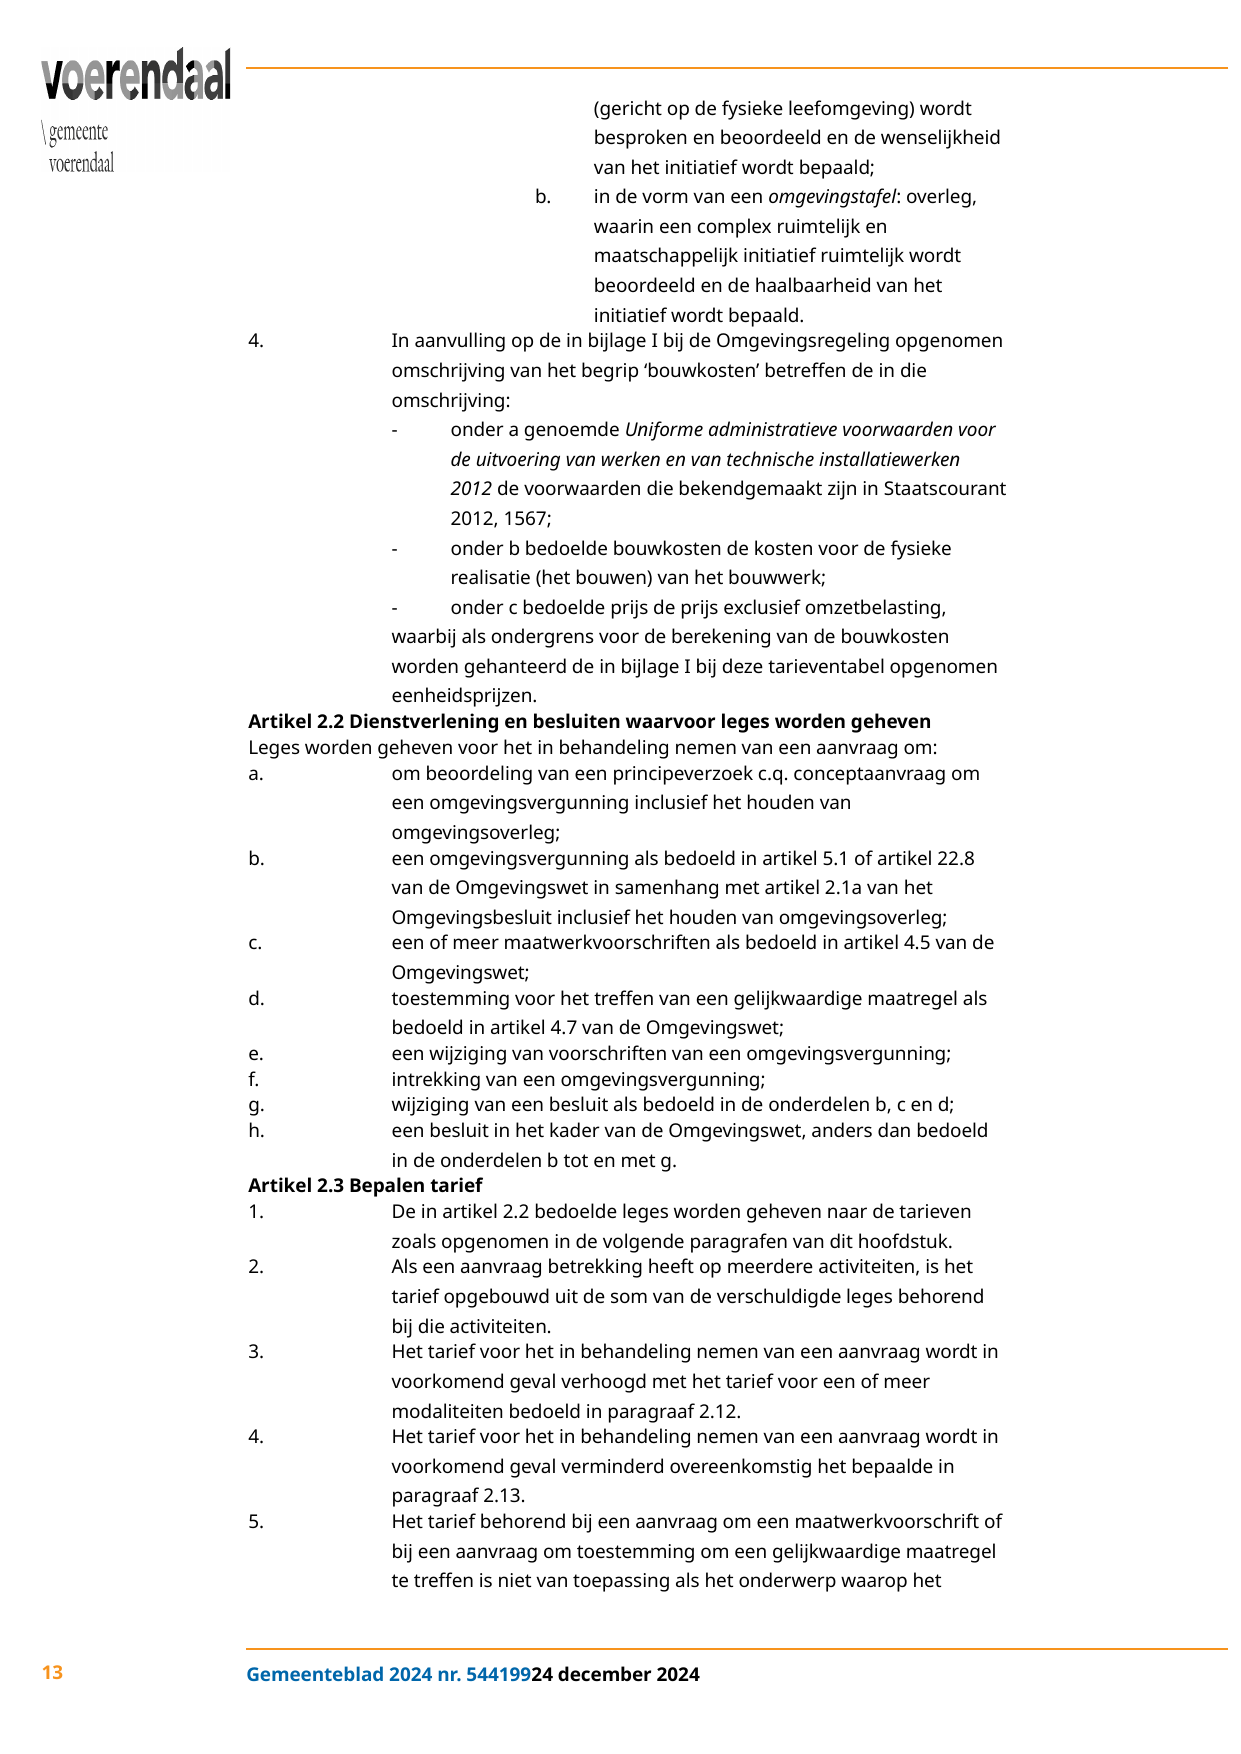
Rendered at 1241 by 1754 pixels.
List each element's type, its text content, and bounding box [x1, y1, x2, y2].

table_cell [1008, 1173, 1152, 1198]
table_cell g. [248, 1092, 391, 1117]
table_cell [1008, 734, 1152, 760]
table_cell - [391, 95, 535, 328]
table_cell [1008, 1424, 1152, 1508]
table_cell [1008, 1339, 1152, 1423]
table_cell [1008, 845, 1152, 929]
table_cell f. [248, 1066, 391, 1092]
table_cell [1008, 95, 1152, 328]
table_cell De in artikel 2.2 bedoelde leges worden geheven naar de tarieven zoals opgenomen in de volgende paragrafen van dit hoofdstuk. [391, 1199, 1008, 1254]
picture [41, 47, 231, 172]
table_cell 4. [248, 328, 391, 708]
table_cell een omgevingsvergunning als bedoeld in artikel 5.1 of artikel 22.8 van de Omgevingswet in samenhang met artikel 2.1a van het Omgevingsbesluit inclusief het houden van omgevingsoverleg; [391, 845, 1008, 929]
table_cell [1008, 1199, 1152, 1254]
table_cell [1008, 1509, 1152, 1593]
table_cell Leges worden geheven voor het in behandeling nemen van een aanvraag om: [248, 734, 1008, 760]
table_cell om beoordeling van een principeverzoek c.q. conceptaanvraag om een omgevingsvergunning inclusief het houden van omgevingsoverleg; [391, 760, 1008, 845]
table_cell 4. [248, 1424, 391, 1508]
table_cell [248, 95, 391, 328]
table_cell een wijziging van voorschriften van een omgevingsvergunning; [391, 1040, 1008, 1066]
table_cell 3. [248, 1339, 391, 1423]
table_cell [1008, 760, 1152, 845]
table_cell [1008, 1118, 1152, 1173]
table_cell Artikel 2.3 Bepalen tarief [248, 1173, 1008, 1198]
table_cell Het tarief voor het in behandeling nemen van een aanvraag wordt in voorkomend geval verminderd overeenkomstig het bepaalde in paragraaf 2.13. [391, 1424, 1008, 1508]
table_cell 1. [248, 1199, 391, 1254]
table_cell toestemming voor het treffen van een gelijkwaardige maatregel als bedoeld in artikel 4.7 van de Omgevingswet; [391, 985, 1008, 1040]
table_cell b. [248, 845, 391, 929]
table_cell Het tarief behorend bij een aanvraag om een maatwerkvoorschrift of bij een aanvraag om toestemming om een gelijkwaardige maatregel te treffen is niet van toepassing als het onderwerp waarop het [391, 1509, 1008, 1593]
table_cell Het tarief voor het in behandeling nemen van een aanvraag wordt in voorkomend geval verhoogd met het tarief voor een of meer modaliteiten bedoeld in paragraaf 2.12. [391, 1339, 1008, 1423]
table_cell Artikel 2.2 Dienstverlening en besluiten waarvoor leges worden geheven [248, 708, 1008, 734]
table_cell [1008, 1040, 1152, 1066]
table_cell [1008, 328, 1152, 708]
table_cell In aanvulling op de in bijlage I bij de Omgevingsregeling opgenomen omschrijving van het begrip ‘bouwkosten’ betreffen de in die omschrijving: onder a genoemde Uniforme administratieve voorwaarden voor de uitvoering van werken en van technische installatiewerken 2012 de voorwaarden die bekendgemaakt zijn in Staatscourant 2012, 1567; onder b bedoelde bouwkosten de kosten voor de fysieke realisatie (het bouwen) van het bouwwerk; onder c bedoelde prijs de prijs exclusief omzetbelasting, waarbij als ondergrens voor de berekening van de bouwkosten worden gehanteerd de in bijlage I bij deze tarieventabel opgenomen eenheidsprijzen. [391, 328, 1008, 708]
table_cell wijziging van een besluit als bedoeld in de onderdelen b, c en d; [391, 1092, 1008, 1117]
table_cell e. [248, 1040, 391, 1066]
table_cell [1008, 1066, 1152, 1092]
table_cell [1008, 1092, 1152, 1117]
table_cell 5. [248, 1509, 391, 1593]
table_cell [1008, 708, 1152, 734]
table_cell [1008, 930, 1152, 985]
table_cell een besluit in het kader van de Omgevingswet, anders dan bedoeld in de onderdelen b tot en met g. [391, 1118, 1008, 1173]
table_cell h. [248, 1118, 391, 1173]
table_cell a. [248, 760, 391, 845]
table_cell d. [248, 985, 391, 1040]
table_cell intrekking van een omgevingsvergunning; [391, 1066, 1008, 1092]
table_cell 2. [248, 1254, 391, 1339]
table_cell c. [248, 930, 391, 985]
table_cell Als een aanvraag betrekking heeft op meerdere activiteiten, is het tarief opgebouwd uit de som van de verschuldigde leges behorend bij die activiteiten. [391, 1254, 1008, 1339]
table_cell [1008, 985, 1152, 1040]
table_cell een of meer maatwerkvoorschriften als bedoeld in artikel 4.5 van de Omgevingswet; [391, 930, 1008, 985]
table_cell [1008, 1254, 1152, 1339]
table_cell (gericht op de fysieke leefomgeving) wordt besproken en beoordeeld en de wenselijkheid van het initiatief wordt bepaald; in de vorm van een omgevingstafel: overleg, waarin een complex ruimtelijk en maatschappelijk initiatief ruimtelijk wordt beoordeeld en de haalbaarheid van het initiatief wordt bepaald. [535, 95, 1008, 328]
